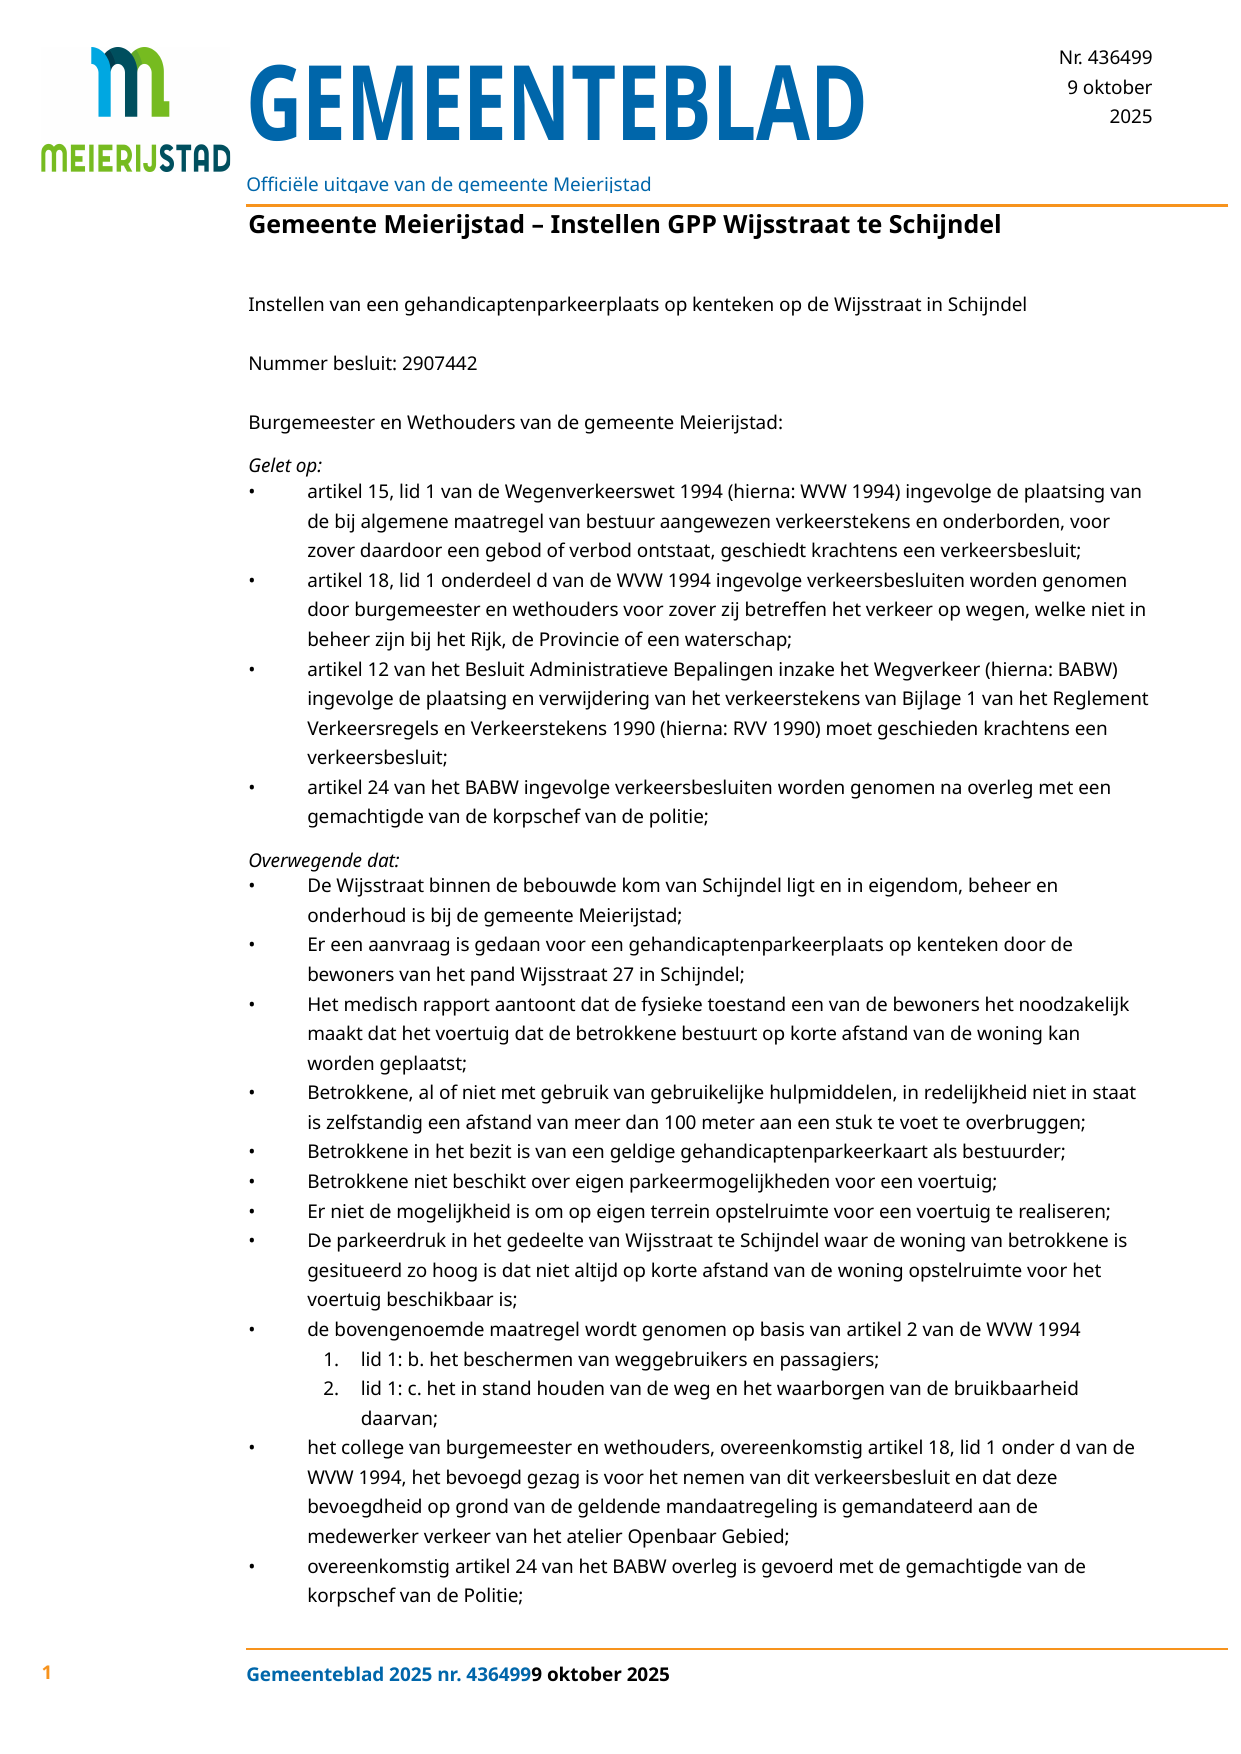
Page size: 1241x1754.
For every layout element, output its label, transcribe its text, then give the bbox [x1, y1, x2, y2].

list De parkeerdruk in het gedeelte van Wijsstraat te Schijndel waar de woning van betrokkene is gesitueerd zo hoog is dat niet altijd op korte afstand van de woning opstelruimte voor het voertuig beschikbaar is; [248, 1227, 1152, 1312]
list lid 1: c. het in stand houden van de weg en het waarborgen van de bruikbaarheid daarvan; [323, 1375, 1152, 1431]
list overeenkomstig artikel 24 van het BABW overleg is gevoerd met de gemachtigde van de korpschef van de Politie; [248, 1553, 1152, 1608]
text Gemeente Meierijstad – Instellen GPP Wijsstraat te Schijndel [248, 207, 1152, 241]
list de bovengenoemde maatregel wordt genomen op basis van artikel 2 van de WVW 1994 [248, 1316, 1152, 1342]
list Betrokkene niet beschikt over eigen parkeermogelijkheden voor een voertuig; [248, 1168, 1152, 1194]
list Er niet de mogelijkheid is om op eigen terrein opstelruimte voor een voertuig te realiseren; [248, 1198, 1152, 1224]
list Het medisch rapport aantoont dat de fysieke toestand een van de bewoners het noodzakelijk maakt dat het voertuig dat de betrokkene bestuurt op korte afstand van de woning kan worden geplaatst; [248, 991, 1152, 1076]
list Betrokkene, al of niet met gebruik van gebruikelijke hulpmiddelen, in redelijkheid niet in staat is zelfstandig een afstand van meer dan 100 meter aan een stuk te voet te overbruggen; [248, 1079, 1152, 1135]
list Betrokkene in het bezit is van een geldige gehandicaptenparkeerkaart als bestuurder; [248, 1139, 1152, 1164]
list artikel 12 van het Besluit Administratieve Bepalingen inzake het Wegverkeer (hierna: BABW) ingevolge de plaatsing en verwijdering van het verkeerstekens van Bijlage 1 van het Reglement Verkeersregels en Verkeerstekens 1990 (hierna: RVV 1990) moet geschieden krachtens een verkeersbesluit; [248, 656, 1152, 770]
list artikel 18, lid 1 onderdeel d van de WVW 1994 ingevolge verkeersbesluiten worden genomen door burgemeester en wethouders voor zover zij betreffen het verkeer op wegen, welke niet in beheer zijn bij het Rijk, de Provincie of een waterschap; [248, 567, 1152, 652]
list lid 1: b. het beschermen van weggebruikers en passagiers; [323, 1346, 1152, 1372]
list De Wijsstraat binnen de bebouwde kom van Schijndel ligt en in eigendom, beheer en onderhoud is bij de gemeente Meierijstad; [248, 872, 1152, 928]
picture [41, 47, 231, 172]
text Burgemeester en Wethouders van de gemeente Meierijstad: [248, 409, 1152, 435]
text Instellen van een gehandicaptenparkeerplaats op kenteken op de Wijsstraat in Schijndel [248, 291, 1152, 317]
list artikel 15, lid 1 van de Wegenverkeerswet 1994 (hierna: WVW 1994) ingevolge de plaatsing van de bij algemene maatregel van bestuur aangewezen verkeerstekens en onderborden, voor zover daardoor een gebod of verbod ontstaat, geschiedt krachtens een verkeersbesluit; [248, 478, 1152, 563]
list artikel 24 van het BABW ingevolge verkeersbesluiten worden genomen na overleg met een gemachtigde van de korpschef van de politie; [248, 774, 1152, 829]
text Gelet op: [248, 452, 1152, 478]
list het college van burgemeester en wethouders, overeenkomstig artikel 18, lid 1 onder d van de WVW 1994, het bevoegd gezag is voor het nemen van dit verkeersbesluit en dat deze bevoegdheid op grond van de geldende mandaatregeling is gemandateerd aan de medewerker verkeer van het atelier Openbaar Gebied; [248, 1434, 1152, 1549]
list Er een aanvraag is gedaan voor een gehandicaptenparkeerplaats op kenteken door de bewoners van het pand Wijsstraat 27 in Schijndel; [248, 932, 1152, 987]
text Nummer besluit: 2907442 [248, 350, 1152, 376]
text Overwegende dat: [248, 847, 1152, 872]
